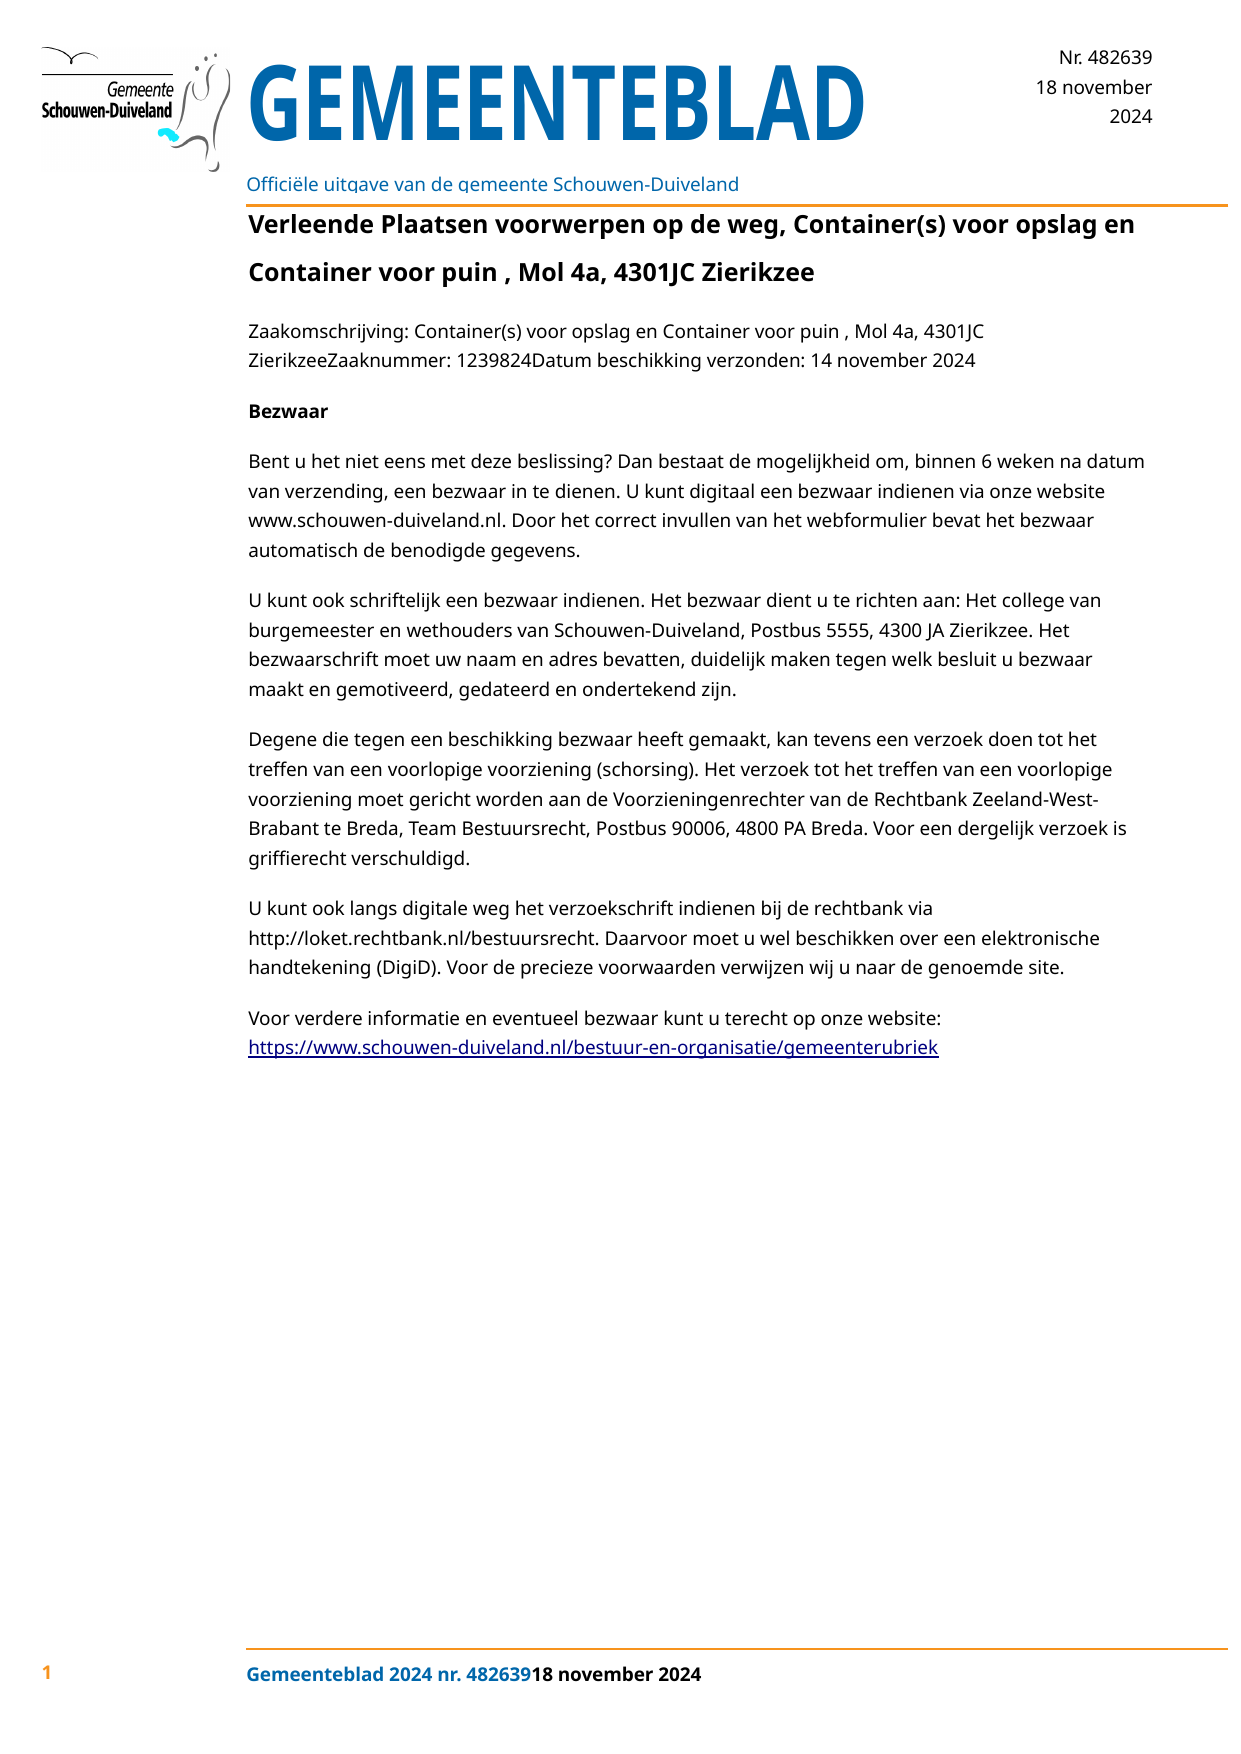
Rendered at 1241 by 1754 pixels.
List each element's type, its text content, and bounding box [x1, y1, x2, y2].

picture [41, 47, 231, 172]
text Bezwaar [248, 398, 1152, 424]
text Degene die tegen een beschikking bezwaar heeft gemaakt, kan tevens een verzoek doen tot het treffen van een voorlopige voorziening (schorsing). Het verzoek tot het treffen van een voorlopige voorziening moet gericht worden aan de Voorzieningenrechter van de Rechtbank Zeeland-West-Brabant te Breda, Team Bestuursrecht, Postbus 90006, 4800 PA Breda. Voor een dergelijk verzoek is griffierecht verschuldigd. [248, 727, 1152, 871]
text Voor verdere informatie en eventueel bezwaar kunt u terecht op onze website: https://www.schouwen-duiveland.nl/bestuur-en-organisatie/gemeenterubriek [248, 1005, 1152, 1060]
text U kunt ook schriftelijk een bezwaar indienen. Het bezwaar dient u te richten aan: Het college van burgemeester en wethouders van Schouwen-Duiveland, Postbus 5555, 4300 JA Zierikzee. Het bezwaarschrift moet uw naam en adres bevatten, duidelijk maken tegen welk besluit u bezwaar maakt en gemotiveerd, gedateerd en ondertekend zijn. [248, 587, 1152, 702]
text Zaakomschrijving: Container(s) voor opslag en Container voor puin , Mol 4a, 4301JC ZierikzeeZaaknummer: 1239824Datum beschikking verzonden: 14 november 2024 [248, 318, 1152, 373]
text Verleende Plaatsen voorwerpen op de weg, Container(s) voor opslag en Container voor puin , Mol 4a, 4301JC Zierikzee [248, 207, 1152, 288]
text Bent u het niet eens met deze beslissing? Dan bestaat de mogelijkheid om, binnen 6 weken na datum van verzending, een bezwaar in te dienen. U kunt digitaal een bezwaar indienen via onze website www.schouwen-duiveland.nl. Door het correct invullen van het webformulier bevat het bezwaar automatisch de benodigde gegevens. [248, 448, 1152, 563]
text U kunt ook langs digitale weg het verzoekschrift indienen bij de rechtbank via http://loket.rechtbank.nl/bestuursrecht. Daarvoor moet u wel beschikken over een elektronische handtekening (DigiD). Voor de precieze voorwaarden verwijzen wij u naar de genoemde site. [248, 895, 1152, 980]
